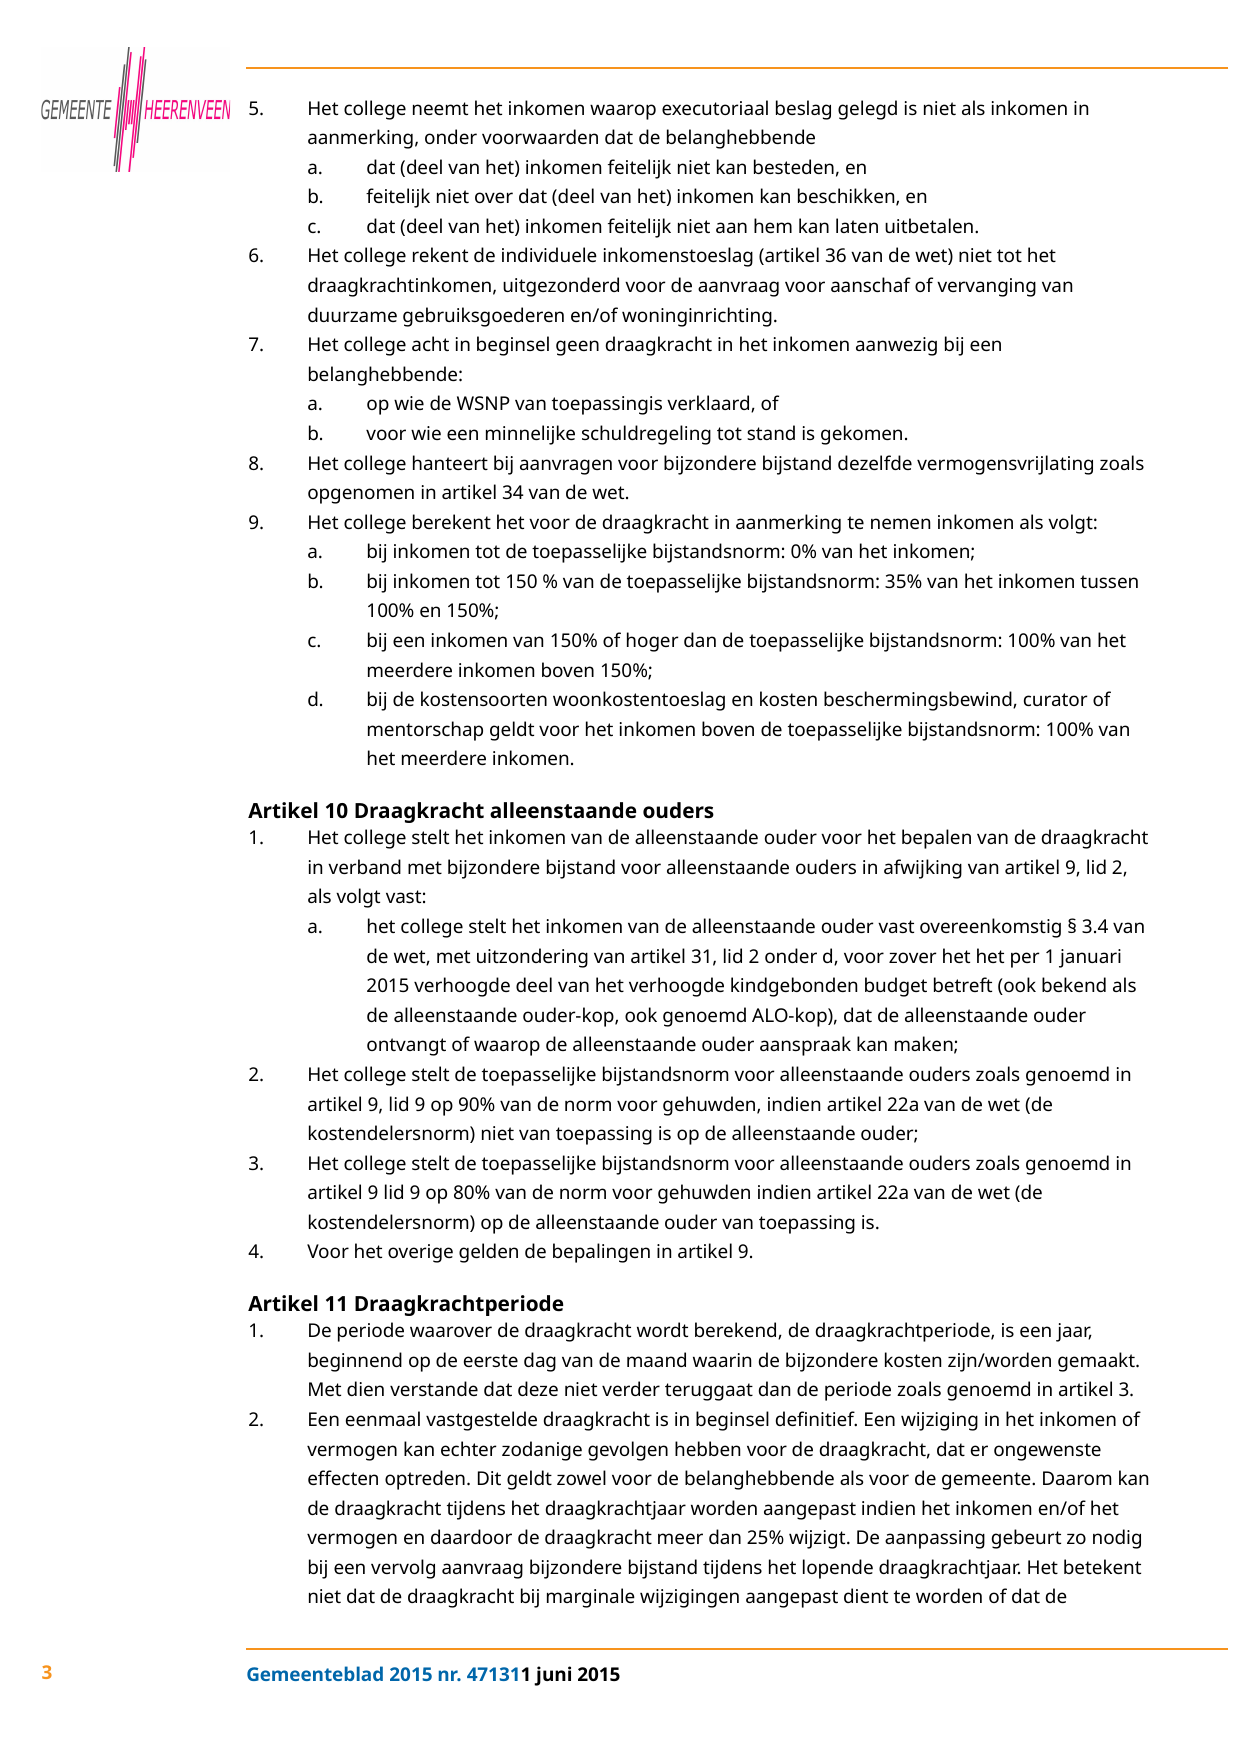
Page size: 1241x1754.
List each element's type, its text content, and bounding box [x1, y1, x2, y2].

list Het college rekent de individuele inkomenstoeslag (artikel 36 van de wet) niet tot het draagkrachtinkomen, uitgezonderd voor de aanvraag voor aanschaf of vervanging van duurzame gebruiksgoederen en/of woninginrichting. [248, 243, 1152, 328]
list Voor het overige gelden de bepalingen in artikel 9. [248, 1239, 1152, 1264]
list voor wie een minnelijke schuldregeling tot stand is gekomen. [307, 420, 1152, 446]
list Het college neemt het inkomen waarop executoriaal beslag gelegd is niet als inkomen in aanmerking, onder voorwaarden dat de belanghebbende [248, 95, 1152, 150]
list Het college acht in beginsel geen draagkracht in het inkomen aanwezig bij een belanghebbende: [248, 331, 1152, 387]
list bij inkomen tot de toepasselijke bijstandsnorm: 0% van het inkomen; [307, 538, 1152, 564]
list Het college hanteert bij aanvragen voor bijzondere bijstand dezelfde vermogensvrijlating zoals opgenomen in artikel 34 van de wet. [248, 450, 1152, 505]
list De periode waarover de draagkracht wordt berekend, de draagkrachtperiode, is een jaar, beginnend op de eerste dag van de maand waarin de bijzondere kosten zijn/worden gemaakt. Met dien verstande dat deze niet verder teruggaat dan de periode zoals genoemd in artikel 3. [248, 1317, 1152, 1402]
list feitelijk niet over dat (deel van het) inkomen kan beschikken, en [307, 183, 1152, 209]
list Een eenmaal vastgestelde draagkracht is in beginsel definitief. Een wijziging in het inkomen of vermogen kan echter zodanige gevolgen hebben voor de draagkracht, dat er ongewenste effecten optreden. Dit geldt zowel voor de belanghebbende als voor de gemeente. Daarom kan de draagkracht tijdens het draagkrachtjaar worden aangepast indien het inkomen en/of het vermogen en daardoor de draagkracht meer dan 25% wijzigt. De aanpassing gebeurt zo nodig bij een vervolg aanvraag bijzondere bijstand tijdens het lopende draagkrachtjaar. Het betekent niet dat de draagkracht bij marginale wijzigingen aangepast dient te worden of dat de [248, 1406, 1152, 1609]
list dat (deel van het) inkomen feitelijk niet aan hem kan laten uitbetalen. [307, 213, 1152, 239]
list dat (deel van het) inkomen feitelijk niet kan besteden, en [307, 154, 1152, 180]
picture [41, 47, 231, 172]
list Het college berekent het voor de draagkracht in aanmerking te nemen inkomen als volgt: [248, 509, 1152, 535]
list op wie de WSNP van toepassingis verklaard, of [307, 391, 1152, 416]
list bij inkomen tot 150 % van de toepasselijke bijstandsnorm: 35% van het inkomen tussen 100% en 150%; [307, 568, 1152, 623]
list Het college stelt de toepasselijke bijstandsnorm voor alleenstaande ouders zoals genoemd in artikel 9 lid 9 op 80% van de norm voor gehuwden indien artikel 22a van de wet (de kostendelersnorm) op de alleenstaande ouder van toepassing is. [248, 1150, 1152, 1235]
text Artikel 11 Draagkrachtperiode [248, 1289, 1152, 1317]
list bij de kostensoorten woonkostentoeslag en kosten beschermingsbewind, curator of mentorschap geldt voor het inkomen boven de toepasselijke bijstandsnorm: 100% van het meerdere inkomen. [307, 686, 1152, 771]
list Het college stelt de toepasselijke bijstandsnorm voor alleenstaande ouders zoals genoemd in artikel 9, lid 9 op 90% van de norm voor gehuwden, indien artikel 22a van de wet (de kostendelersnorm) niet van toepassing is op de alleenstaande ouder; [248, 1061, 1152, 1146]
list Het college stelt het inkomen van de alleenstaande ouder voor het bepalen van de draagkracht in verband met bijzondere bijstand voor alleenstaande ouders in afwijking van artikel 9, lid 2, als volgt vast: [248, 824, 1152, 909]
list het college stelt het inkomen van de alleenstaande ouder vast overeenkomstig § 3.4 van de wet, met uitzondering van artikel 31, lid 2 onder d, voor zover het het per 1 januari 2015 verhoogde deel van het verhoogde kindgebonden budget betreft (ook bekend als de alleenstaande ouder-kop, ook genoemd ALO-kop), dat de alleenstaande ouder ontvangt of waarop de alleenstaande ouder aanspraak kan maken; [307, 913, 1152, 1057]
list bij een inkomen van 150% of hoger dan de toepasselijke bijstandsnorm: 100% van het meerdere inkomen boven 150%; [307, 627, 1152, 683]
text Artikel 10 Draagkracht alleenstaande ouders [248, 796, 1152, 824]
